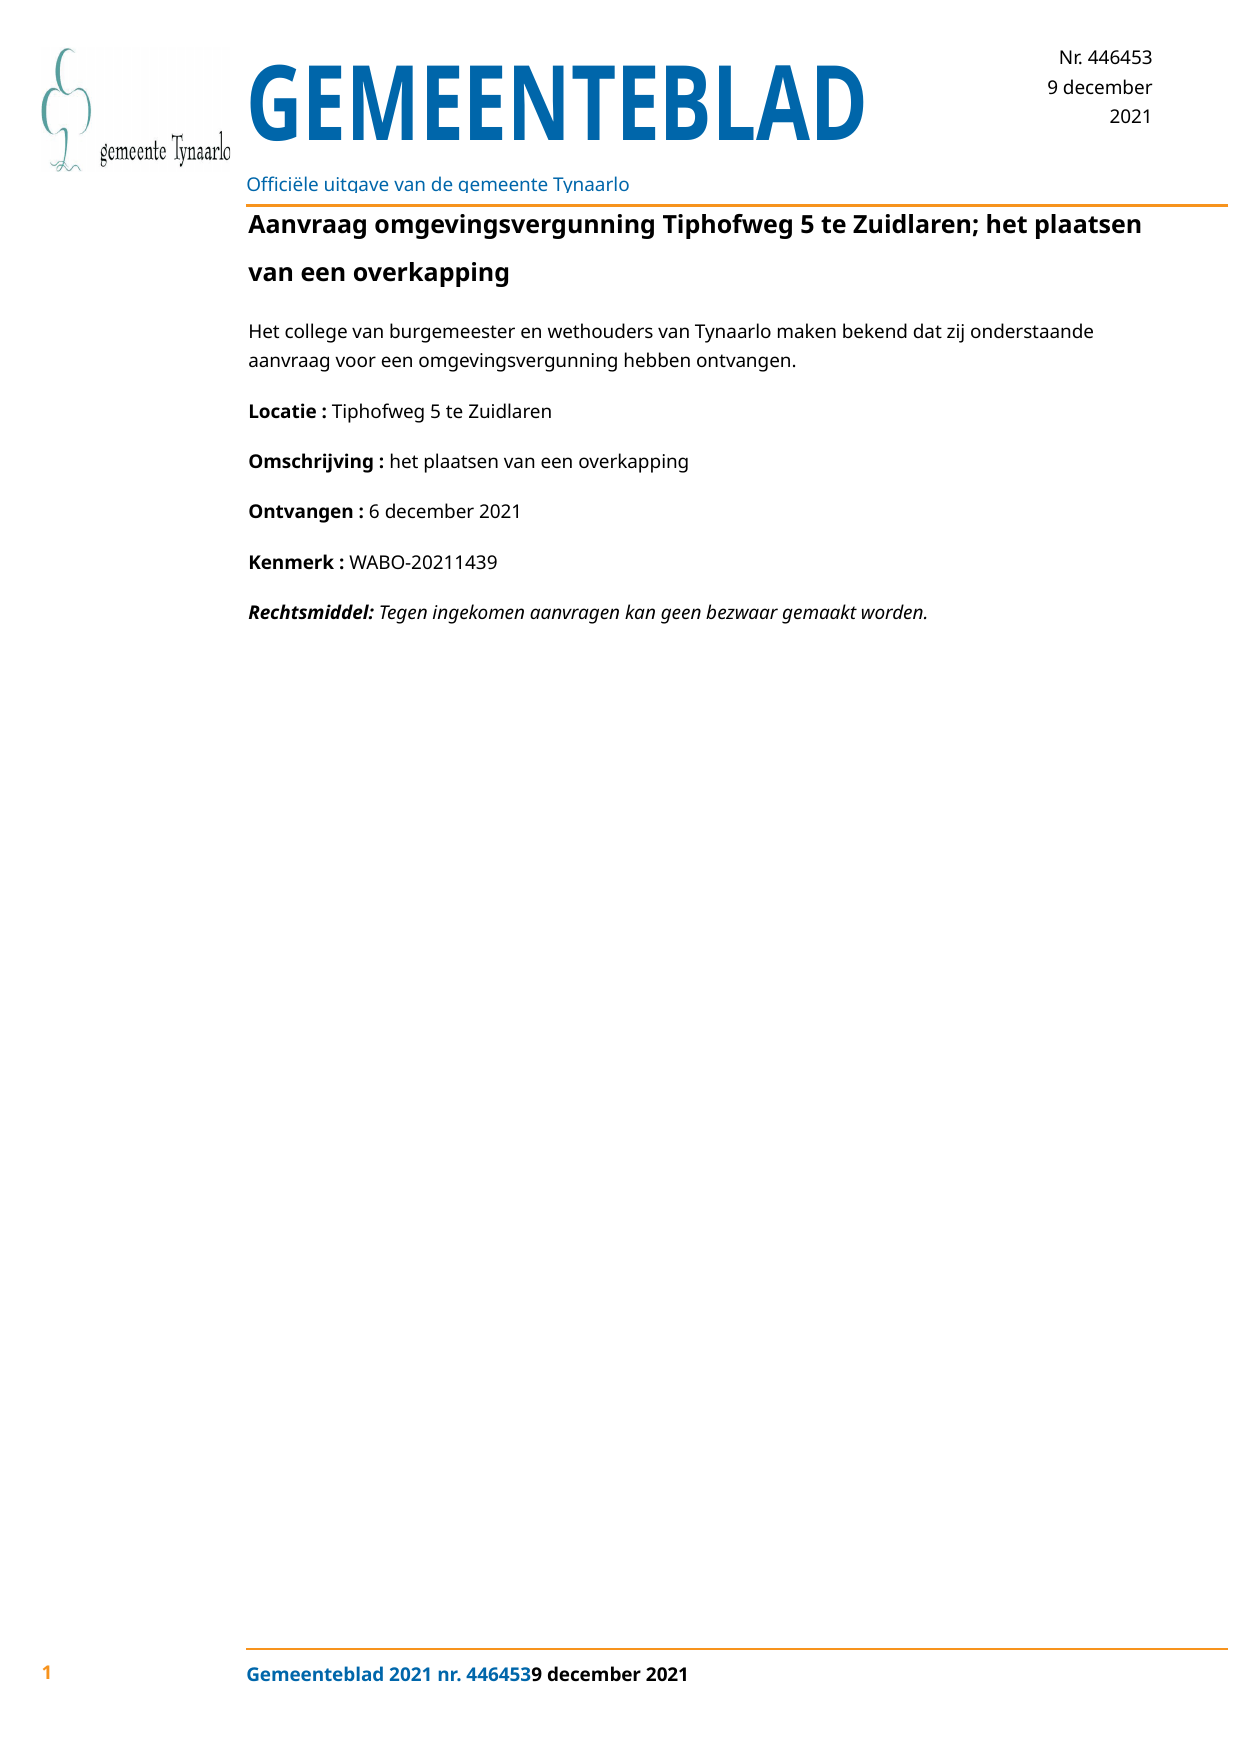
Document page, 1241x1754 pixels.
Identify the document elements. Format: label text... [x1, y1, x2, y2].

text Locatie : Tiphofweg 5 te Zuidlaren [248, 398, 1152, 424]
text Aanvraag omgevingsvergunning Tiphofweg 5 te Zuidlaren; het plaatsen van een overkapping [248, 207, 1152, 288]
text Kenmerk : WABO-20211439 [248, 549, 1152, 575]
text Omschrijving : het plaatsen van een overkapping [248, 448, 1152, 474]
picture [41, 47, 231, 172]
text Rechtsmiddel: Tegen ingekomen aanvragen kan geen bezwaar gemaakt worden. [248, 599, 1152, 625]
text Het college van burgemeester en wethouders van Tynaarlo maken bekend dat zij onderstaande aanvraag voor een omgevingsvergunning hebben ontvangen. [248, 318, 1152, 373]
text Ontvangen : 6 december 2021 [248, 499, 1152, 524]
